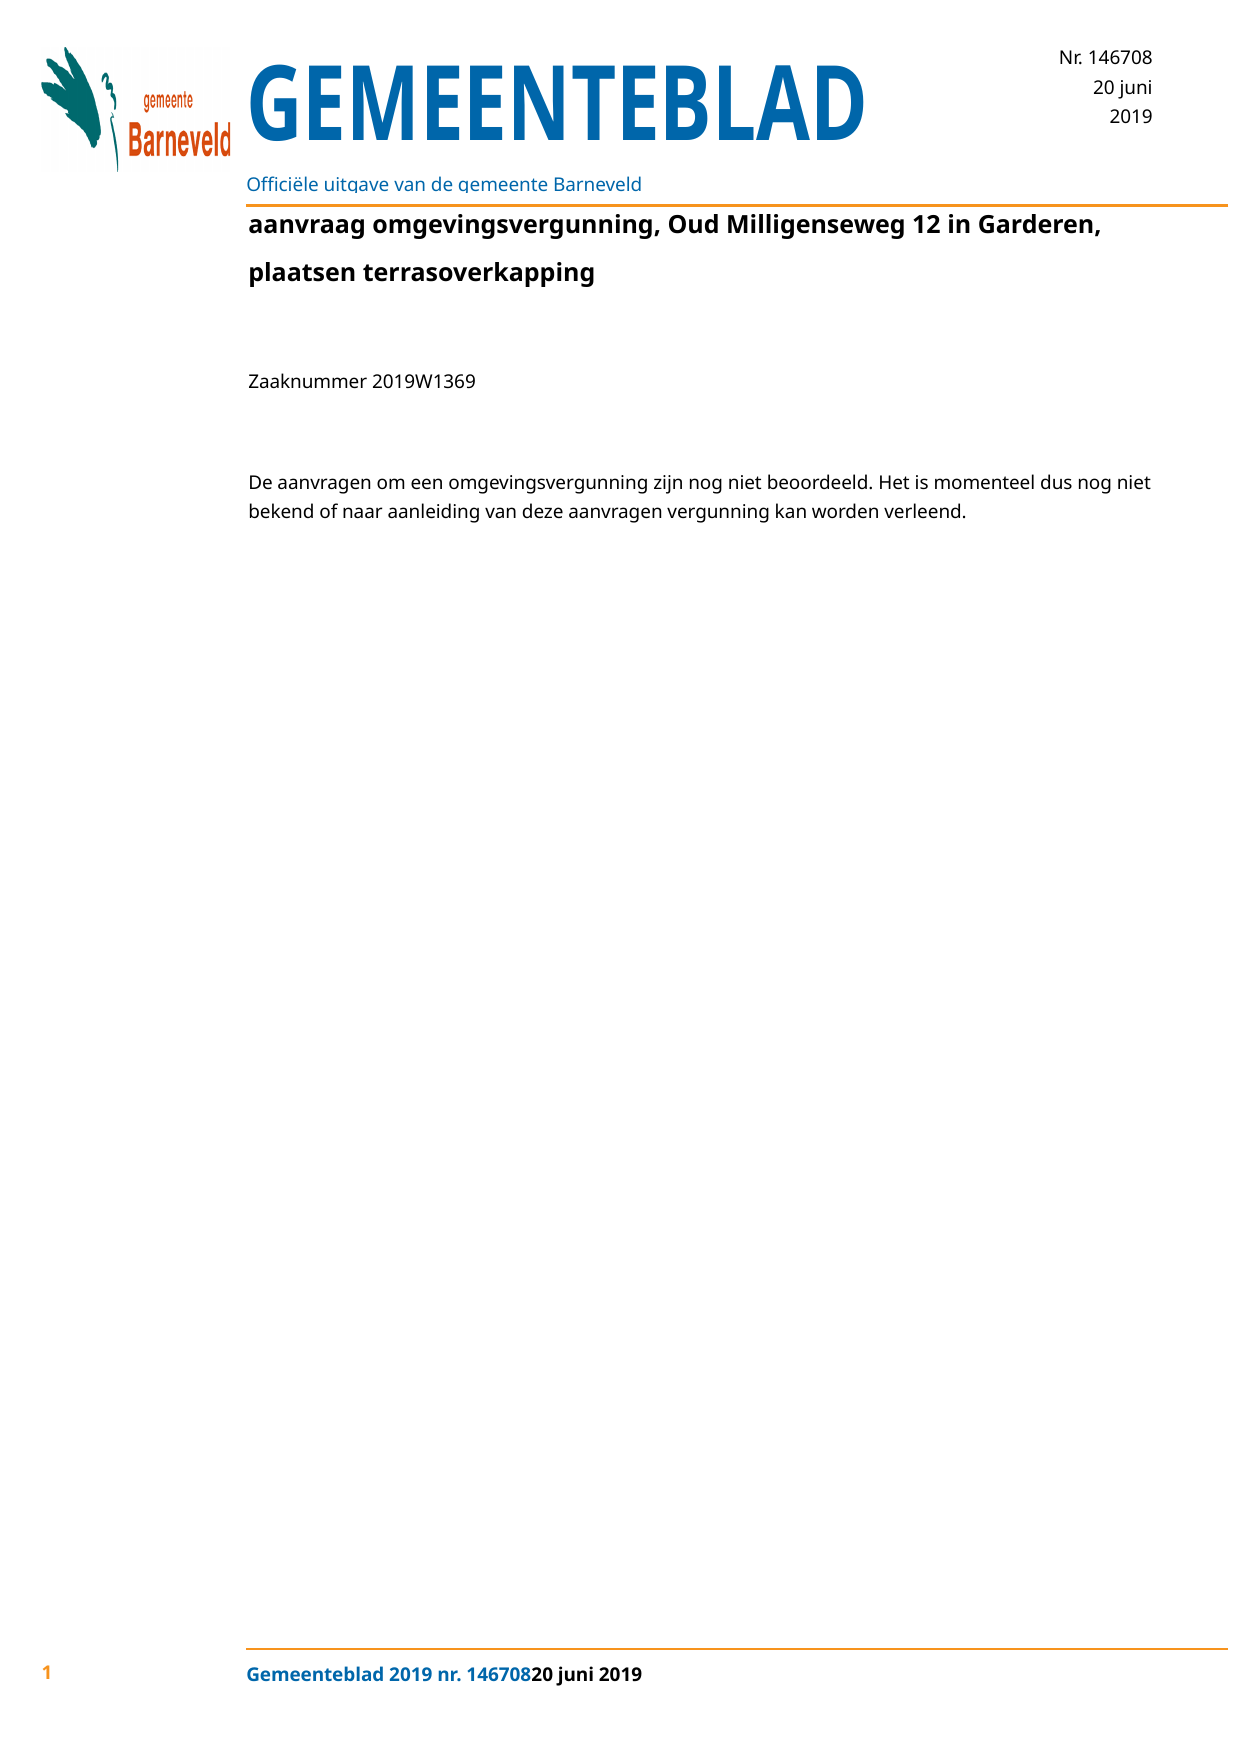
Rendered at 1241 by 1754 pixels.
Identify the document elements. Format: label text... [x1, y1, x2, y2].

picture [41, 47, 231, 172]
text aanvraag omgevingsvergunning, Oud Milligenseweg 12 in Garderen, plaatsen terrasoverkapping [248, 207, 1152, 288]
text Zaaknummer 2019W1369 [248, 368, 1152, 394]
text De aanvragen om een omgevingsvergunning zijn nog niet beoordeeld. Het is momenteel dus nog niet bekend of naar aanleiding van deze aanvragen vergunning kan worden verleend. [248, 469, 1152, 524]
